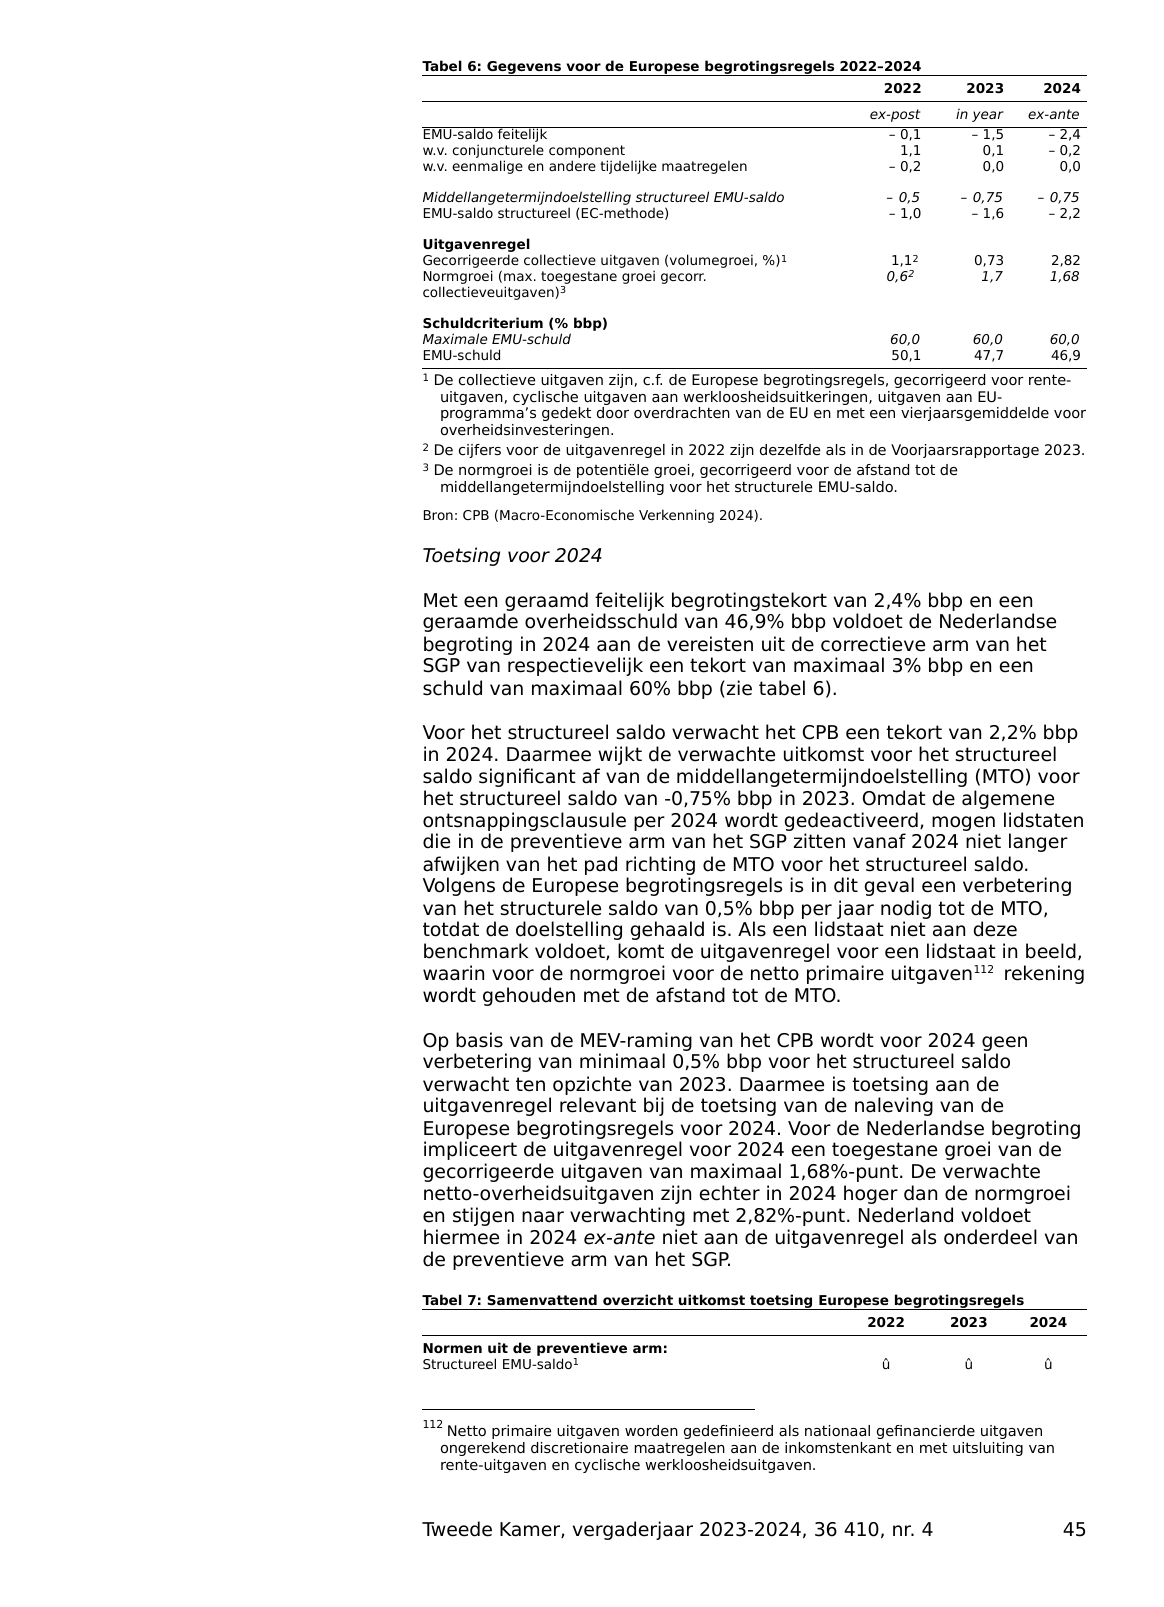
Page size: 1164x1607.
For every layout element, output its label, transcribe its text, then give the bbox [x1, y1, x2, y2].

table_cell Gecorrigeerde collectieve uitgaven (volumegroei, %)1 [422, 253, 844, 269]
text Voor het structureel saldo verwacht het CPB een tekort van 2,2% bbp in 2024. Daarmee wijkt de verwachte uitkomst voor het structureel saldo significant af van de middellangetermijndoelstelling (MTO) voor het structureel saldo van -0,75% bbp in 2023. Omdat de algemene ontsnappingsclausule per 2024 wordt gedeactiveerd, mogen lidstaten die in de preventieve arm van het SGP zitten vanaf 2024 niet langer afwijken van het pad richting de MTO voor het structureel saldo. Volgens de Europese begrotingsregels is in dit geval een verbetering van het structurele saldo van 0,5% bbp per jaar nodig tot de MTO, totdat de doelstelling gehaald is. Als een lidstaat niet aan deze benchmark voldoet, komt de uitgavenregel voor een lidstaat in beeld, waarin voor de normgroei voor de netto primaire uitgaven rekening wordt gehouden met de afstand tot de MTO. [422, 722, 1087, 1007]
table_cell [927, 300, 1010, 316]
table_cell – 2,2 [1010, 206, 1087, 221]
table_cell [422, 102, 844, 127]
table_cell ex-post [845, 102, 927, 127]
table_cell Normgroei (max. toegestane groei gecorr. collectieveuitgaven)3 [422, 269, 844, 300]
table_cell [422, 221, 844, 237]
table_cell – 0,5 [845, 190, 927, 206]
table_cell [422, 174, 844, 190]
table_header Tabel 7: Samenvattend overzicht uitkomst toetsing Europese begrotingsregels [422, 1293, 1087, 1309]
table_cell – 0,2 [845, 159, 927, 174]
table_cell û [927, 1356, 1010, 1372]
table_cell 1,7 [927, 269, 1010, 300]
text Met een geraamd feitelijk begrotingstekort van 2,4% bbp en een geraamde overheidsschuld van 46,9% bbp voldoet de Nederlandse begroting in 2024 aan de vereisten uit de correctieve arm van het SGP van respectievelijk een tekort van maximaal 3% bbp en een schuld van maximaal 60% bbp (zie tabel 6). [422, 589, 1087, 699]
table_cell EMU-saldo structureel (EC-methode) [422, 206, 844, 221]
table_cell [927, 221, 1010, 237]
table_cell 2024 [1010, 76, 1087, 101]
table_cell EMU-saldo feitelijk [422, 128, 844, 143]
table_cell Uitgavenregel [422, 237, 844, 253]
subtitle Toetsing voor 2024 [422, 545, 1087, 567]
table_cell [422, 300, 844, 316]
table_cell û [845, 1356, 927, 1372]
table_cell – 0,2 [1010, 143, 1087, 158]
table_cell [1010, 1336, 1087, 1356]
table_cell [1010, 221, 1087, 237]
table_cell 47,7 [927, 347, 1010, 368]
table_cell ex-ante [1010, 102, 1087, 127]
table_cell – 0,1 [845, 128, 927, 143]
table_cell 2023 [927, 1310, 1010, 1335]
table_cell 60,0 [1010, 332, 1087, 347]
table_cell [845, 316, 927, 332]
table_cell û [1010, 1356, 1087, 1372]
table_cell EMU-schuld [422, 347, 844, 368]
table_cell – 1,5 [927, 128, 1010, 143]
table_cell 60,0 [845, 332, 927, 347]
table_cell [1010, 300, 1087, 316]
table_cell [927, 1336, 1010, 1356]
table_cell [422, 76, 844, 101]
table_cell Normen uit de preventieve arm: [422, 1336, 844, 1356]
table_cell 1 De collectieve uitgaven zijn, c.f. de Europese begrotingsregels, gecorrigeerd voor rente-uitgaven, cyclische uitgaven aan werkloosheidsuitkeringen, uitgaven aan EU-programma’s gedekt door overdrachten van de EU en met een vierjaarsgemiddelde voor overheidsinvesteringen. 2 De cijfers voor de uitgavenregel in 2022 zijn dezelfde als in de Voorjaarsrapportage 2023. 3 De normgroei is de potentiële groei, gecorrigeerd voor de afstand tot de middellangetermijndoelstelling voor het structurele EMU-saldo. Bron: CPB (Macro-Economische Verkenning 2024). [422, 369, 1087, 523]
table_cell 0,0 [927, 159, 1010, 174]
table_cell [845, 174, 927, 190]
table_cell [422, 1310, 844, 1335]
table_cell 2024 [1010, 1310, 1087, 1335]
table_cell [1010, 237, 1087, 253]
table_header Tabel 6: Gegevens voor de Europese begrotingsregels 2022–2024 [422, 59, 1087, 75]
table_cell [927, 316, 1010, 332]
table_cell w.v. conjuncturele component [422, 143, 844, 158]
table_cell 1,1 [845, 143, 927, 158]
table_cell 1,12 [845, 253, 927, 269]
table_cell – 2,4 [1010, 128, 1087, 143]
table_cell – 1,0 [845, 206, 927, 221]
table_cell 2,82 [1010, 253, 1087, 269]
table_cell 46,9 [1010, 347, 1087, 368]
table_cell – 1,6 [927, 206, 1010, 221]
table_cell Schuldcriterium (% bbp) [422, 316, 844, 332]
table_cell [845, 237, 927, 253]
text Netto primaire uitgaven worden gedefinieerd als nationaal gefinancierde uitgaven ongerekend discretionaire maatregelen aan de inkomstenkant en met uitsluiting van rente-uitgaven en cyclische werkloosheidsuitgaven. [422, 1418, 1087, 1474]
table_cell 0,1 [927, 143, 1010, 158]
table_cell 2023 [927, 76, 1010, 101]
table_cell Structureel EMU-saldo1 [422, 1356, 844, 1372]
table_cell 50,1 [845, 347, 927, 368]
table_cell – 0,75 [927, 190, 1010, 206]
table_cell 0,0 [1010, 159, 1087, 174]
table_cell w.v. eenmalige en andere tijdelijke maatregelen [422, 159, 844, 174]
table_cell – 0,75 [1010, 190, 1087, 206]
table_cell 0,73 [927, 253, 1010, 269]
table_cell [845, 1336, 927, 1356]
table_cell Maximale EMU-schuld [422, 332, 844, 347]
table_cell 0,62 [845, 269, 927, 300]
table_cell Middellangetermijndoelstelling structureel EMU-saldo [422, 190, 844, 206]
text Op basis van de MEV-raming van het CPB wordt voor 2024 geen verbetering van minimaal 0,5% bbp voor het structureel saldo verwacht ten opzichte van 2023. Daarmee is toetsing aan de uitgavenregel relevant bij de toetsing van de naleving van de Europese begrotingsregels voor 2024. Voor de Nederlandse begroting impliceert de uitgavenregel voor 2024 een toegestane groei van de gecorrigeerde uitgaven van maximaal 1,68%-punt. De verwachte netto-overheidsuitgaven zijn echter in 2024 hoger dan de normgroei en stijgen naar verwachting met 2,82%-punt. Nederland voldoet hiermee in 2024 ex-ante niet aan de uitgavenregel als onderdeel van de preventieve arm van het SGP. [422, 1029, 1087, 1271]
table_cell 2022 [845, 1310, 927, 1335]
table_cell 1,68 [1010, 269, 1087, 300]
table_cell [845, 221, 927, 237]
table_cell [927, 174, 1010, 190]
table_cell [1010, 174, 1087, 190]
table_cell [845, 300, 927, 316]
table_cell [1010, 316, 1087, 332]
table_cell 2022 [845, 76, 927, 101]
table_cell 60,0 [927, 332, 1010, 347]
table_cell in year [927, 102, 1010, 127]
table_cell [927, 237, 1010, 253]
